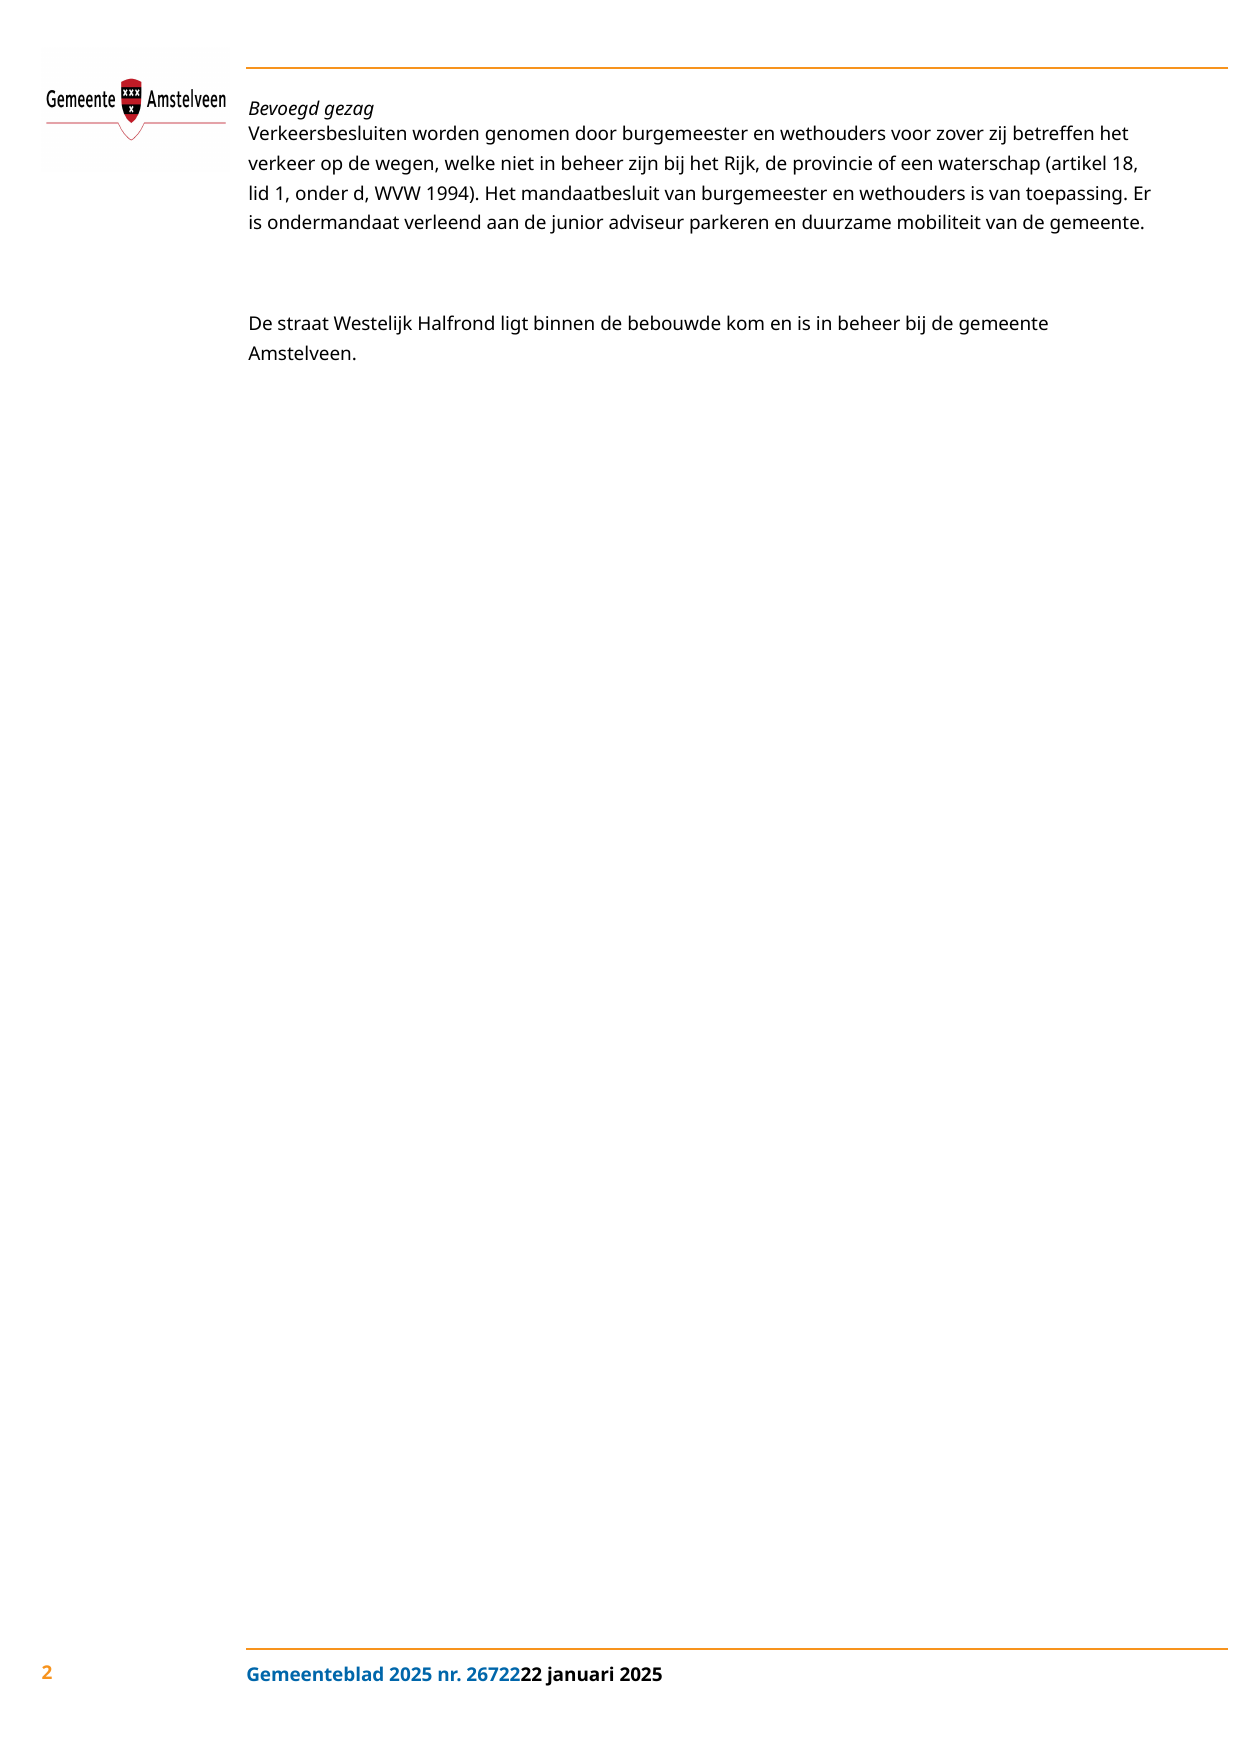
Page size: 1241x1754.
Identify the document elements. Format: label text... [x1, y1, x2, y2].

picture [41, 47, 231, 172]
text Verkeersbesluiten worden genomen door burgemeester en wethouders voor zover zij betreffen het verkeer op de wegen, welke niet in beheer zijn bij het Rijk, de provincie of een waterschap (artikel 18, lid 1, onder d, WVW 1994). Het mandaatbesluit van burgemeester en wethouders is van toepassing. Er is ondermandaat verleend aan de junior adviseur parkeren en duurzame mobiliteit van de gemeente. [248, 121, 1152, 235]
text Bevoegd gezag [248, 95, 1152, 121]
text De straat Westelijk Halfrond ligt binnen de bebouwde kom en is in beheer bij de gemeente Amstelveen. [248, 310, 1152, 365]
